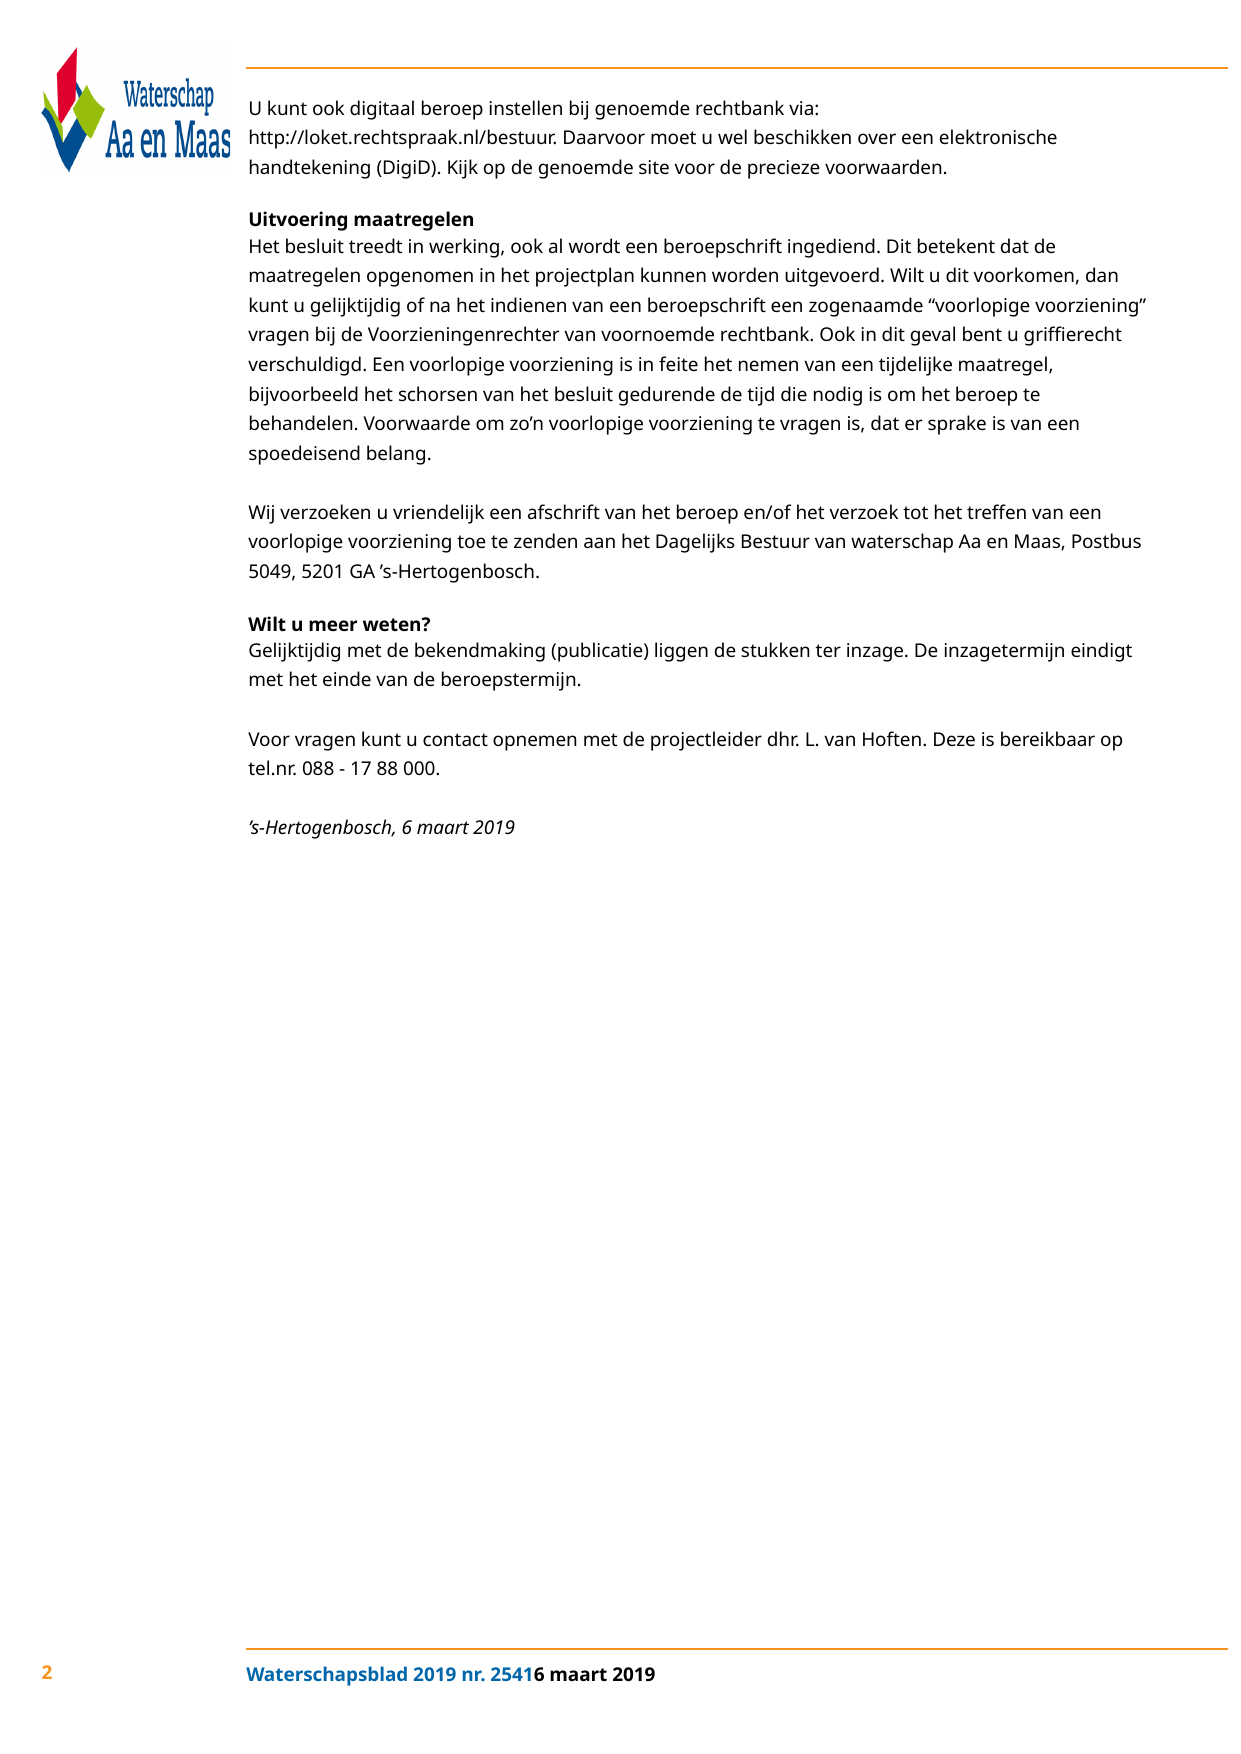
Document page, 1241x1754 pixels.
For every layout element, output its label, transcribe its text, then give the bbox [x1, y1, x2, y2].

text U kunt ook digitaal beroep instellen bij genoemde rechtbank via: [248, 95, 1152, 121]
text Het besluit treedt in werking, ook al wordt een beroepschrift ingediend. Dit betekent dat de maatregelen opgenomen in het projectplan kunnen worden uitgevoerd. Wilt u dit voorkomen, dan kunt u gelijktijdig of na het indienen van een beroepschrift een zogenaamde “voorlopige voorziening” vragen bij de Voorzieningenrechter van voornoemde rechtbank. Ook in dit geval bent u griffierecht verschuldigd. Een voorlopige voorziening is in feite het nemen van een tijdelijke maatregel, bijvoorbeeld het schorsen van het besluit gedurende de tijd die nodig is om het beroep te behandelen. Voorwaarde om zo’n voorlopige voorziening te vragen is, dat er sprake is van een spoedeisend belang. [248, 233, 1152, 466]
picture [41, 47, 231, 172]
text http://loket.rechtspraak.nl/bestuur. Daarvoor moet u wel beschikken over een elektronische handtekening (DigiD). Kijk op de genoemde site voor de precieze voorwaarden. [248, 124, 1152, 180]
text Uitvoering maatregelen [248, 204, 1152, 233]
text Voor vragen kunt u contact opnemen met de projectleider dhr. L. van Hoften. Deze is bereikbaar op tel.nr. 088 - 17 88 000. [248, 726, 1152, 781]
text Gelijktijdig met de bekendmaking (publicatie) liggen de stukken ter inzage. De inzagetermijn eindigt met het einde van de beroepstermijn. [248, 637, 1152, 692]
text ’s-Hertogenbosch, 6 maart 2019 [248, 814, 1152, 840]
text Wij verzoeken u vriendelijk een afschrift van het beroep en/of het verzoek tot het treffen van een voorlopige voorziening toe te zenden aan het Dagelijks Bestuur van waterschap Aa en Maas, Postbus 5049, 5201 GA ’s-Hertogenbosch. [248, 499, 1152, 584]
text Wilt u meer weten? [248, 609, 1152, 637]
